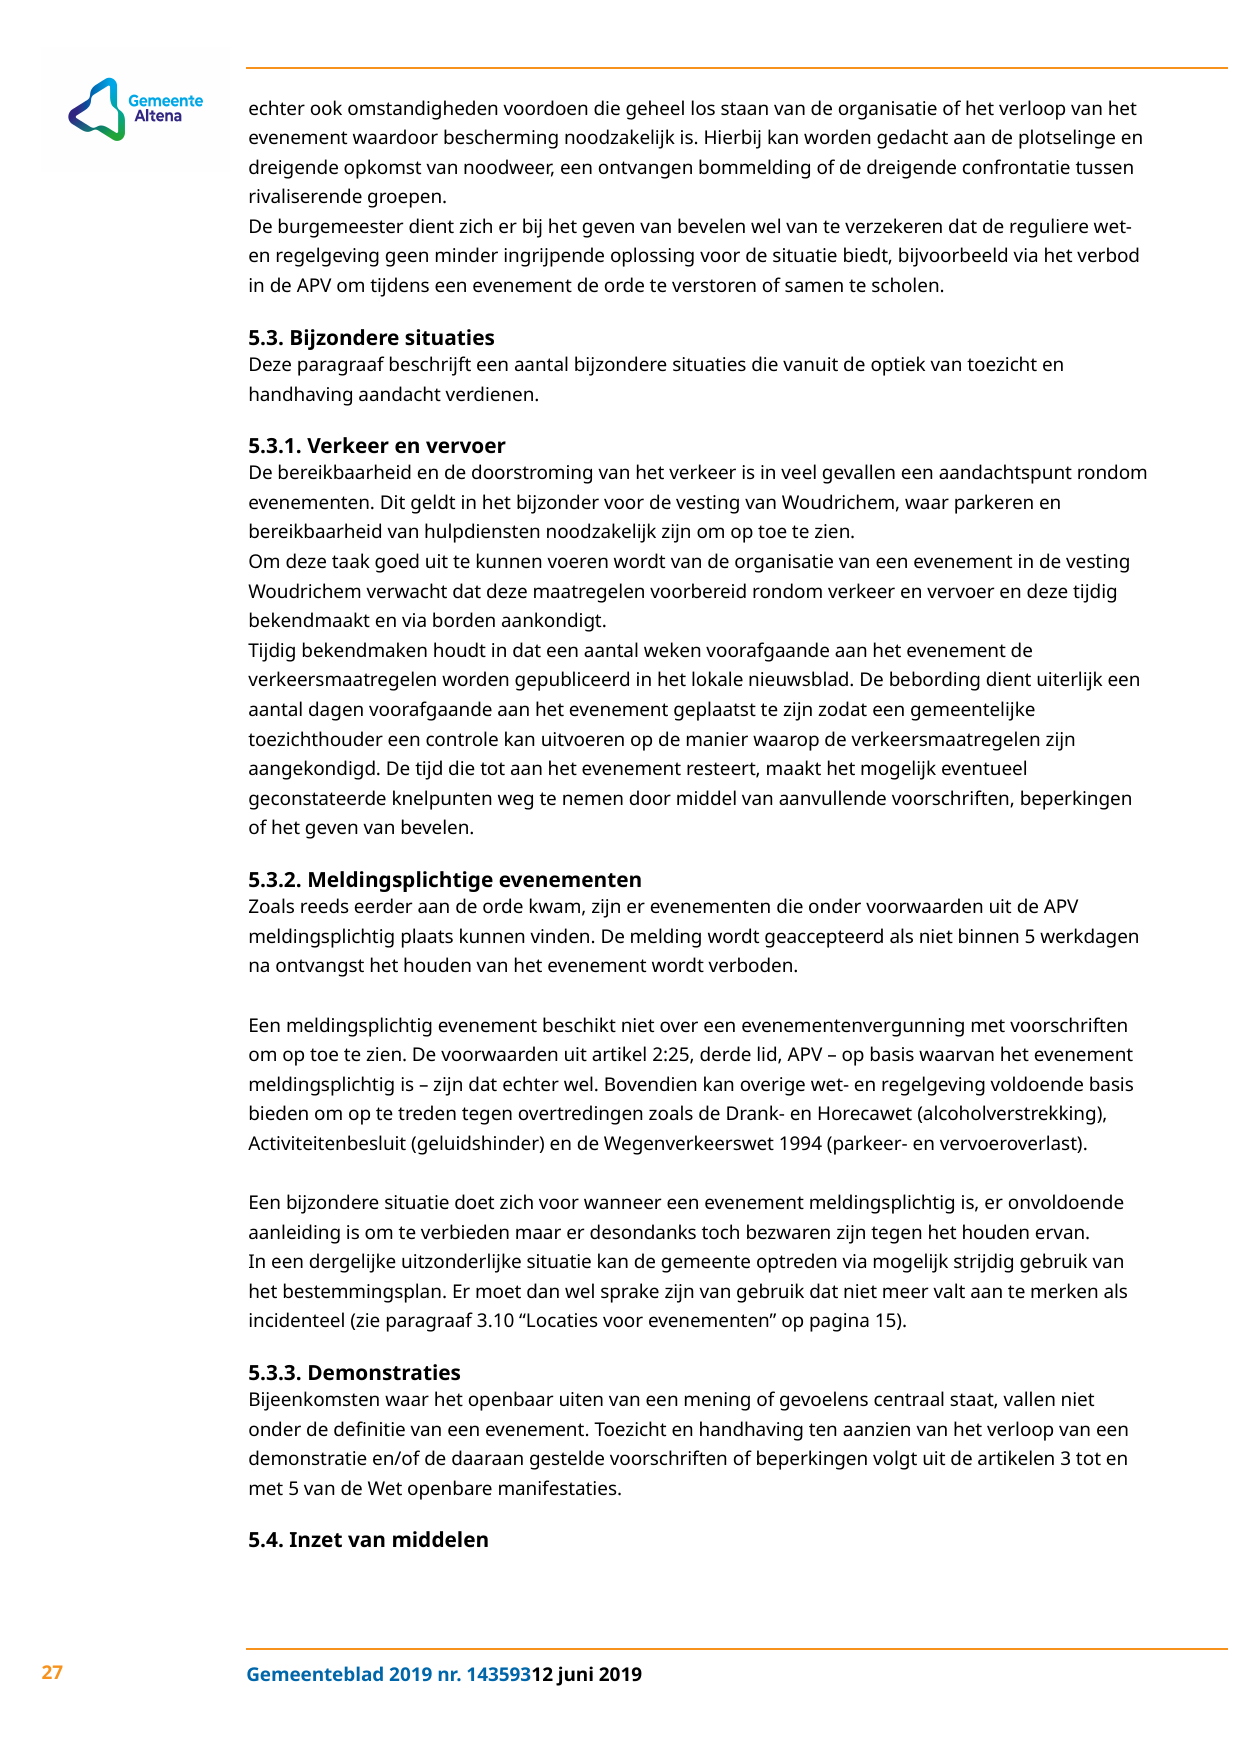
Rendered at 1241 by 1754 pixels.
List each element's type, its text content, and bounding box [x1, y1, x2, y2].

text Een meldingsplichtig evenement beschikt niet over een evenementenvergunning met voorschriften om op toe te zien. De voorwaarden uit artikel 2:25, derde lid, APV – op basis waarvan het evenement meldingsplichtig is – zijn dat echter wel. Bovendien kan overige wet- en regelgeving voldoende basis bieden om op te treden tegen overtredingen zoals de Drank- en Horecawet (alcoholverstrekking), Activiteitenbesluit (geluidshinder) en de Wegenverkeerswet 1994 (parkeer- en vervoeroverlast). [248, 1012, 1152, 1156]
text 5.3. Bijzondere situaties [248, 323, 1152, 351]
text echter ook omstandigheden voordoen die geheel los staan van de organisatie of het verloop van het evenement waardoor bescherming noodzakelijk is. Hierbij kan worden gedacht aan de plotselinge en dreigende opkomst van noodweer, een ontvangen bommelding of de dreigende confrontatie tussen rivaliserende groepen. [248, 95, 1152, 209]
text 5.3.1. Verkeer en vervoer [248, 431, 1152, 459]
picture [41, 47, 231, 172]
text Deze paragraaf beschrijft een aantal bijzondere situaties die vanuit de optiek van toezicht en handhaving aandacht verdienen. [248, 351, 1152, 406]
text 5.4. Inzet van middelen [248, 1526, 1152, 1554]
text De bereikbaarheid en de doorstroming van het verkeer is in veel gevallen een aandachtspunt rondom evenementen. Dit geldt in het bijzonder voor de vesting van Woudrichem, waar parkeren en bereikbaarheid van hulpdiensten noodzakelijk zijn om op toe te zien. [248, 459, 1152, 544]
text Tijdig bekendmaken houdt in dat een aantal weken voorafgaande aan het evenement de verkeersmaatregelen worden gepubliceerd in het lokale nieuwsblad. De bebording dient uiterlijk een aantal dagen voorafgaande aan het evenement geplaatst te zijn zodat een gemeentelijke toezichthouder een controle kan uitvoeren op de manier waarop de verkeersmaatregelen zijn aangekondigd. De tijd die tot aan het evenement resteert, maakt het mogelijk eventueel geconstateerde knelpunten weg te nemen door middel van aanvullende voorschriften, beperkingen of het geven van bevelen. [248, 637, 1152, 840]
text 5.3.3. Demonstraties [248, 1358, 1152, 1386]
text Om deze taak goed uit te kunnen voeren wordt van de organisatie van een evenement in de vesting Woudrichem verwacht dat deze maatregelen voorbereid rondom verkeer en vervoer en deze tijdig bekendmaakt en via borden aankondigt. [248, 548, 1152, 633]
text 5.3.2. Meldingsplichtige evenementen [248, 865, 1152, 893]
text De burgemeester dient zich er bij het geven van bevelen wel van te verzekeren dat de reguliere wet- en regelgeving geen minder ingrijpende oplossing voor de situatie biedt, bijvoorbeeld via het verbod in de APV om tijdens een evenement de orde te verstoren of samen te scholen. [248, 213, 1152, 298]
text Bijeenkomsten waar het openbaar uiten van een mening of gevoelens centraal staat, vallen niet onder de definitie van een evenement. Toezicht en handhaving ten aanzien van het verloop van een demonstratie en/of de daaraan gestelde voorschriften of beperkingen volgt uit de artikelen 3 tot en met 5 van de Wet openbare manifestaties. [248, 1386, 1152, 1501]
text In een dergelijke uitzonderlijke situatie kan de gemeente optreden via mogelijk strijdig gebruik van het bestemmingsplan. Er moet dan wel sprake zijn van gebruik dat niet meer valt aan te merken als incidenteel (zie paragraaf 3.10 “Locaties voor evenementen” op pagina 15). [248, 1248, 1152, 1333]
text Zoals reeds eerder aan de orde kwam, zijn er evenementen die onder voorwaarden uit de APV meldingsplichtig plaats kunnen vinden. De melding wordt geaccepteerd als niet binnen 5 werkdagen na ontvangst het houden van het evenement wordt verboden. [248, 893, 1152, 978]
text Een bijzondere situatie doet zich voor wanneer een evenement meldingsplichtig is, er onvoldoende aanleiding is om te verbieden maar er desondanks toch bezwaren zijn tegen het houden ervan. [248, 1189, 1152, 1244]
